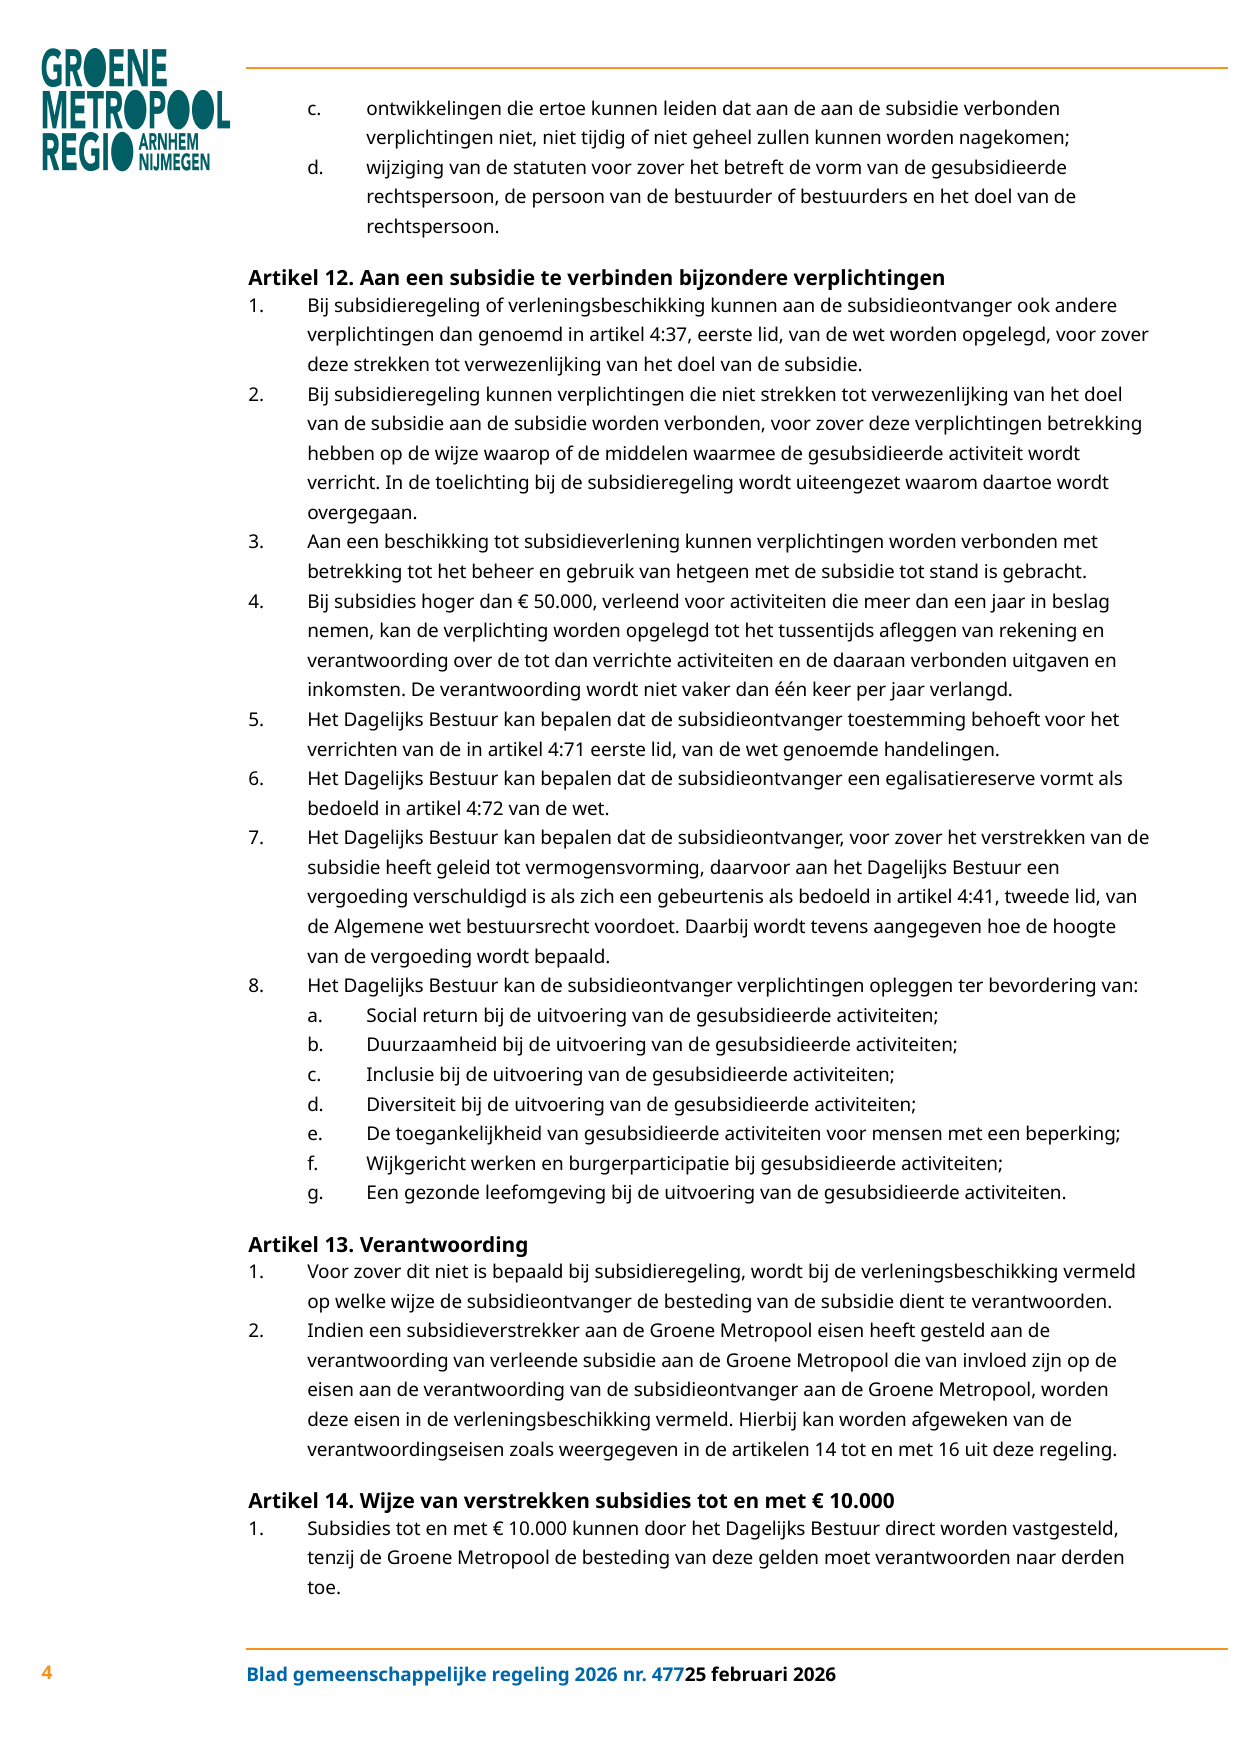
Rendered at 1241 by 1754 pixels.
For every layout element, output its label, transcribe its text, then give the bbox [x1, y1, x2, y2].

list wijziging van de statuten voor zover het betreft de vorm van de gesubsidieerde rechtspersoon, de persoon van de bestuurder of bestuurders en het doel van de rechtspersoon. [307, 154, 1152, 239]
text Artikel 13. Verantwoording [248, 1230, 1152, 1258]
list Social return bij de uitvoering van de gesubsidieerde activiteiten; [307, 1002, 1152, 1028]
list Inclusie bij de uitvoering van de gesubsidieerde activiteiten; [307, 1061, 1152, 1087]
list Voor zover dit niet is bepaald bij subsidieregeling, wordt bij de verleningsbeschikking vermeld op welke wijze de subsidieontvanger de besteding van de subsidie dient te verantwoorden. [248, 1258, 1152, 1314]
list Bij subsidieregeling kunnen verplichtingen die niet strekken tot verwezenlijking van het doel van de subsidie aan de subsidie worden verbonden, voor zover deze verplichtingen betrekking hebben op de wijze waarop of de middelen waarmee de gesubsidieerde activiteit wordt verricht. In de toelichting bij de subsidieregeling wordt uiteengezet waarom daartoe wordt overgegaan. [248, 381, 1152, 525]
list Het Dagelijks Bestuur kan bepalen dat de subsidieontvanger, voor zover het verstrekken van de subsidie heeft geleid tot vermogensvorming, daarvoor aan het Dagelijks Bestuur een vergoeding verschuldigd is als zich een gebeurtenis als bedoeld in artikel 4:41, tweede lid, van de Algemene wet bestuursrecht voordoet. Daarbij wordt tevens aangegeven hoe de hoogte van de vergoeding wordt bepaald. [248, 824, 1152, 968]
list Wijkgericht werken en burgerparticipatie bij gesubsidieerde activiteiten; [307, 1150, 1152, 1176]
list ontwikkelingen die ertoe kunnen leiden dat aan de aan de subsidie verbonden verplichtingen niet, niet tijdig of niet geheel zullen kunnen worden nagekomen; [307, 95, 1152, 150]
list Een gezonde leefomgeving bij de uitvoering van de gesubsidieerde activiteiten. [307, 1179, 1152, 1205]
list Indien een subsidieverstrekker aan de Groene Metropool eisen heeft gesteld aan de verantwoording van verleende subsidie aan de Groene Metropool die van invloed zijn op de eisen aan de verantwoording van de subsidieontvanger aan de Groene Metropool, worden deze eisen in de verleningsbeschikking vermeld. Hierbij kan worden afgeweken van de verantwoordingseisen zoals weergegeven in de artikelen 14 tot en met 16 uit deze regeling. [248, 1317, 1152, 1462]
text Artikel 12. Aan een subsidie te verbinden bijzondere verplichtingen [248, 263, 1152, 292]
list Het Dagelijks Bestuur kan bepalen dat de subsidieontvanger toestemming behoeft voor het verrichten van de in artikel 4:71 eerste lid, van de wet genoemde handelingen. [248, 706, 1152, 761]
list Subsidies tot en met € 10.000 kunnen door het Dagelijks Bestuur direct worden vastgesteld, tenzij de Groene Metropool de besteding van deze gelden moet verantwoorden naar derden toe. [248, 1515, 1152, 1599]
list Bij subsidieregeling of verleningsbeschikking kunnen aan de subsidieontvanger ook andere verplichtingen dan genoemd in artikel 4:37, eerste lid, van de wet worden opgelegd, voor zover deze strekken tot verwezenlijking van het doel van de subsidie. [248, 292, 1152, 377]
list Het Dagelijks Bestuur kan bepalen dat de subsidieontvanger een egalisatiereserve vormt als bedoeld in artikel 4:72 van de wet. [248, 765, 1152, 821]
picture [41, 47, 231, 172]
list Aan een beschikking tot subsidieverlening kunnen verplichtingen worden verbonden met betrekking tot het beheer en gebruik van hetgeen met de subsidie tot stand is gebracht. [248, 529, 1152, 584]
list Het Dagelijks Bestuur kan de subsidieontvanger verplichtingen opleggen ter bevordering van: [248, 972, 1152, 998]
list Diversiteit bij de uitvoering van de gesubsidieerde activiteiten; [307, 1091, 1152, 1116]
text Artikel 14. Wijze van verstrekken subsidies tot en met € 10.000 [248, 1486, 1152, 1515]
list De toegankelijkheid van gesubsidieerde activiteiten voor mensen met een beperking; [307, 1120, 1152, 1146]
list Duurzaamheid bij de uitvoering van de gesubsidieerde activiteiten; [307, 1032, 1152, 1057]
list Bij subsidies hoger dan € 50.000, verleend voor activiteiten die meer dan een jaar in beslag nemen, kan de verplichting worden opgelegd tot het tussentijds afleggen van rekening en verantwoording over de tot dan verrichte activiteiten en de daaraan verbonden uitgaven en inkomsten. De verantwoording wordt niet vaker dan één keer per jaar verlangd. [248, 588, 1152, 702]
